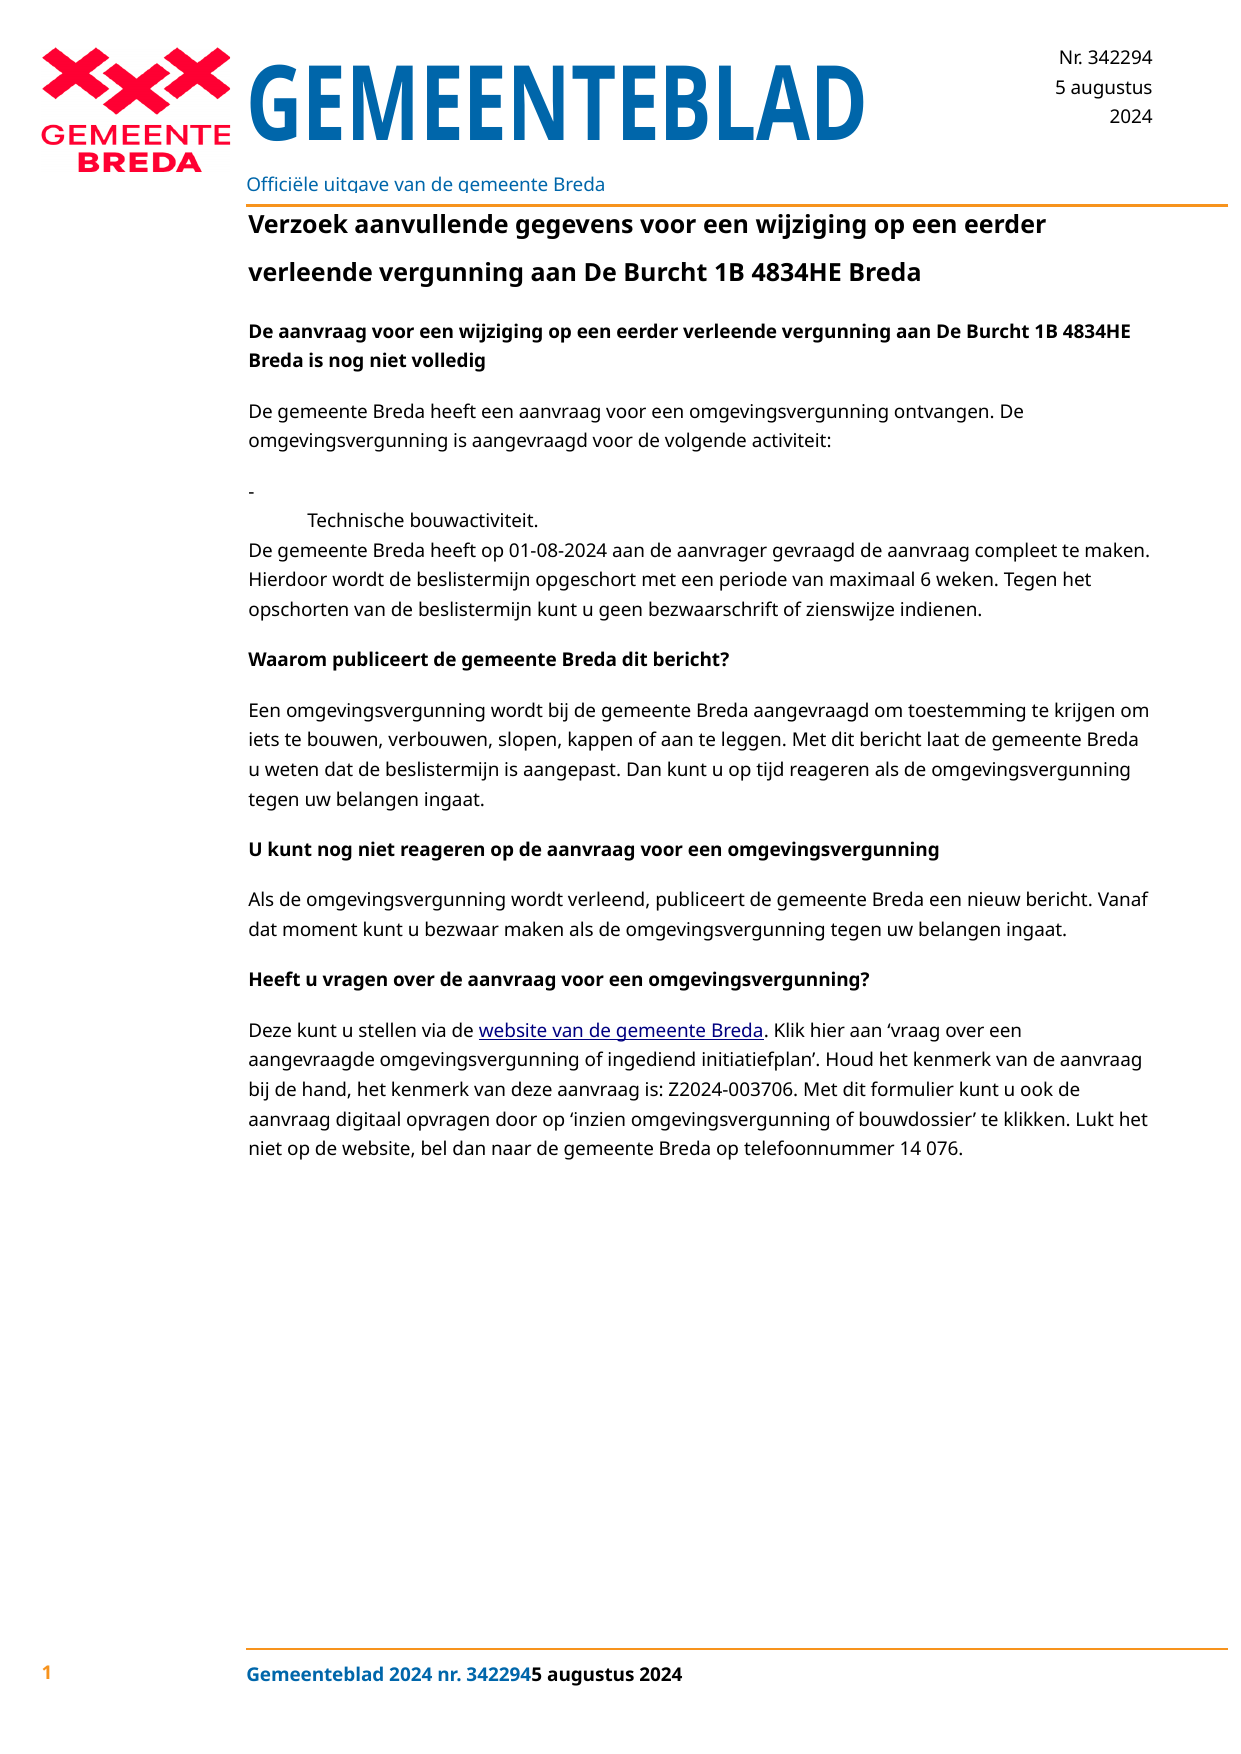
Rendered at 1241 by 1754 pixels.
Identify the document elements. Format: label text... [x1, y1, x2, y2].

text De gemeente Breda heeft een aanvraag voor een omgevingsvergunning ontvangen. De omgevingsvergunning is aangevraagd voor de volgende activiteit: [248, 398, 1152, 453]
text Verzoek aanvullende gegevens voor een wijziging op een eerder verleende vergunning aan De Burcht 1B 4834HE Breda [248, 207, 1152, 288]
picture [41, 47, 231, 172]
text Heeft u vragen over de aanvraag voor een omgevingsvergunning? [248, 967, 1152, 992]
text De aanvraag voor een wijziging op een eerder verleende vergunning aan De Burcht 1B 4834HE Breda is nog niet volledig [248, 318, 1152, 373]
list Technische bouwactiviteit. [248, 507, 1152, 533]
text Als de omgevingsvergunning wordt verleend, publiceert de gemeente Breda een nieuw bericht. Vanaf dat moment kunt u bezwaar maken als de omgevingsvergunning tegen uw belangen ingaat. [248, 887, 1152, 942]
text Waarom publiceert de gemeente Breda dit bericht? [248, 647, 1152, 672]
text Deze kunt u stellen via de website van de gemeente Breda. Klik hier aan ‘vraag over een aangevraagde omgevingsvergunning of ingediend initiatiefplan’. Houd het kenmerk van de aanvraag bij de hand, het kenmerk van deze aanvraag is: Z2024-003706. Met dit formulier kunt u ook de aanvraag digitaal opvragen door op ‘inzien omgevingsvergunning of bouwdossier’ te klikken. Lukt het niet op de website, bel dan naar de gemeente Breda op telefoonnummer 14 076. [248, 1017, 1152, 1161]
text Een omgevingsvergunning wordt bij de gemeente Breda aangevraagd om toestemming te krijgen om iets te bouwen, verbouwen, slopen, kappen of aan te leggen. Met dit bericht laat de gemeente Breda u weten dat de beslistermijn is aangepast. Dan kunt u op tijd reageren als de omgevingsvergunning tegen uw belangen ingaat. [248, 697, 1152, 812]
text U kunt nog niet reageren op de aanvraag voor een omgevingsvergunning [248, 836, 1152, 862]
text De gemeente Breda heeft op 01-08-2024 aan de aanvrager gevraagd de aanvraag compleet te maken. Hierdoor wordt de beslistermijn opgeschort met een periode van maximaal 6 weken. Tegen het opschorten van de beslistermijn kunt u geen bezwaarschrift of zienswijze indienen. [248, 537, 1152, 622]
